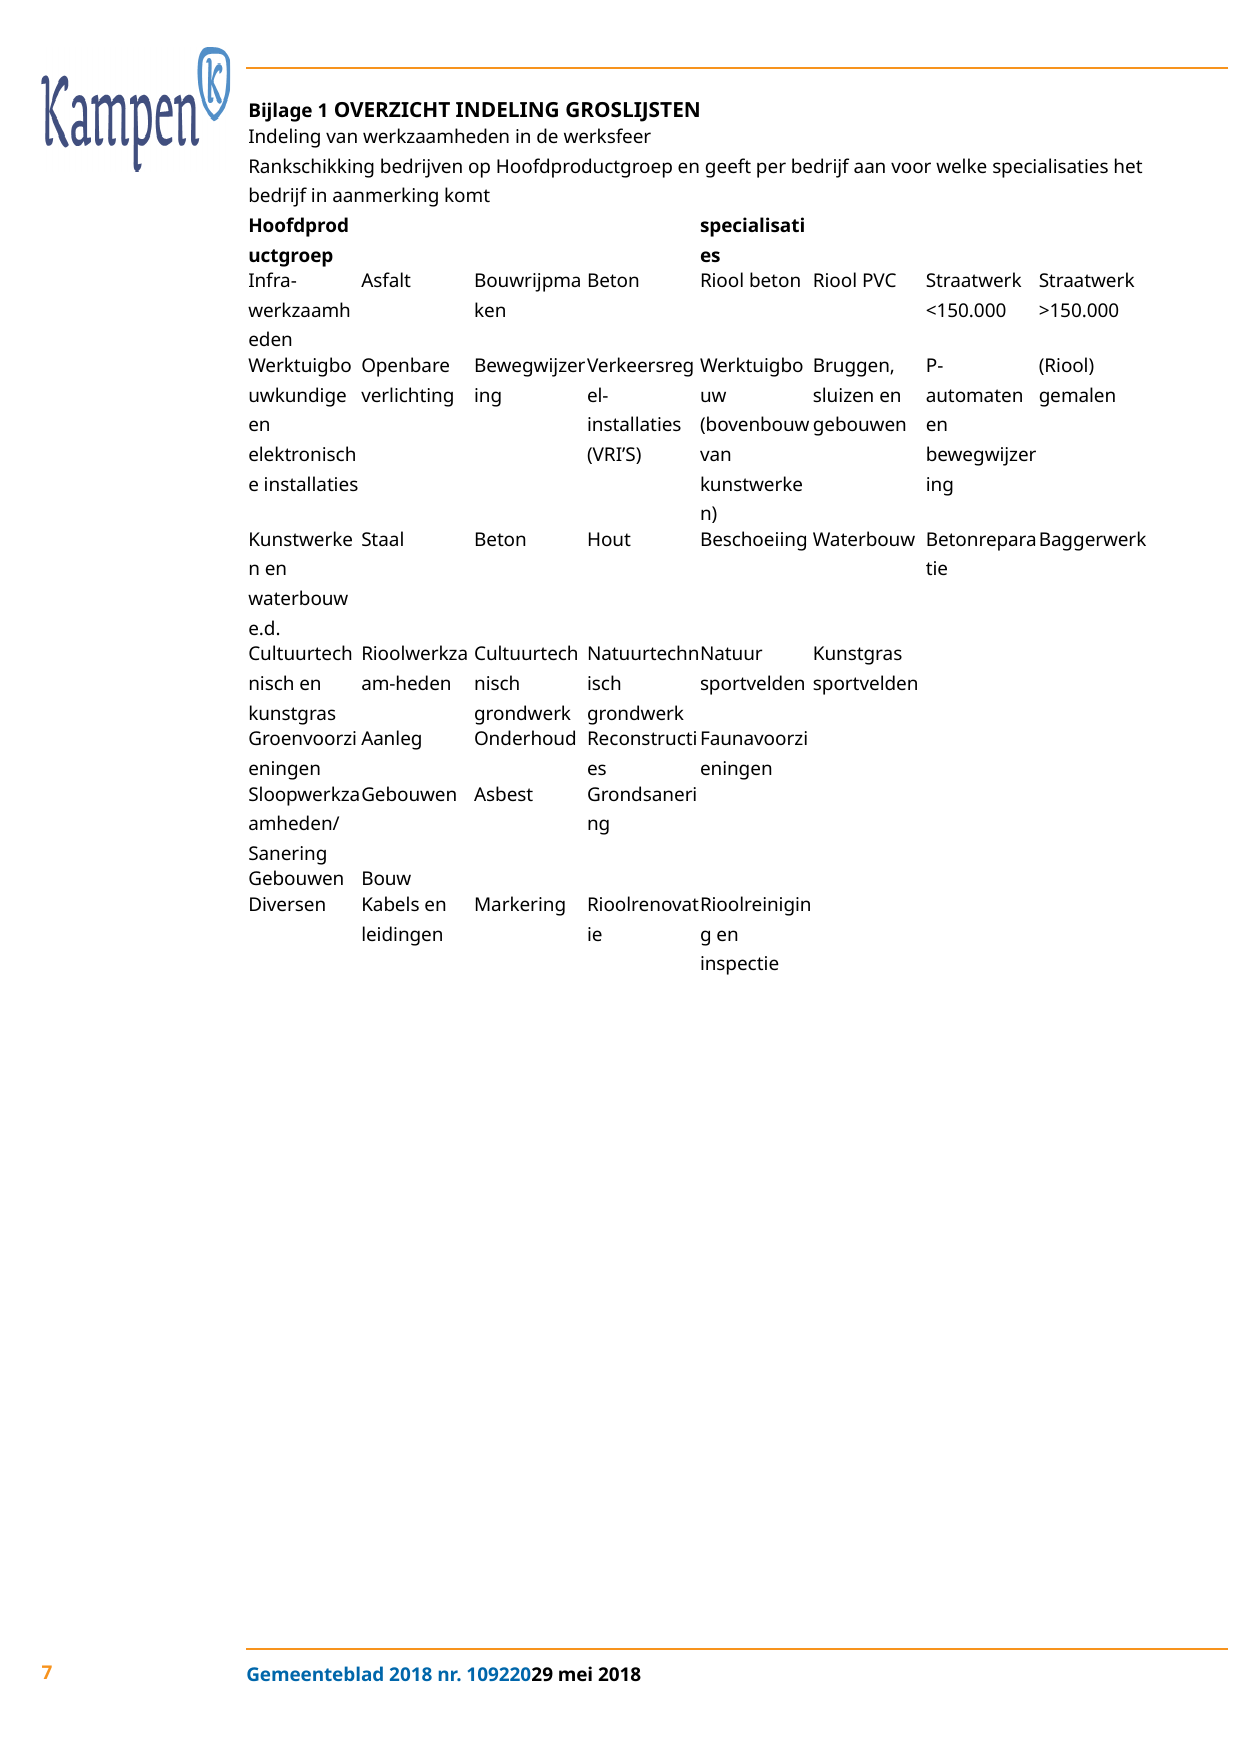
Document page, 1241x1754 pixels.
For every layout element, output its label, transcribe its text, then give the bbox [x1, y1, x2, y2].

table_cell [700, 866, 813, 891]
table_cell [1039, 891, 1152, 976]
table_header [1039, 212, 1152, 267]
table_header [361, 212, 474, 267]
table_cell [1039, 781, 1152, 866]
table_cell Bouw [361, 866, 474, 891]
table_cell Gebouwen [248, 866, 361, 891]
table_cell Kunstgras sportvelden [813, 641, 926, 725]
table_cell Staal [361, 526, 474, 641]
table_cell Cultuurtechnisch grondwerk [474, 641, 587, 725]
table_cell Betonreparatie [926, 526, 1038, 641]
table_cell Bruggen, sluizen en gebouwen [813, 353, 926, 526]
table_cell Asfalt [361, 268, 474, 352]
picture [41, 47, 231, 172]
table_cell Baggerwerk [1039, 526, 1152, 641]
table_cell [700, 781, 813, 866]
table_cell Gebouwen [361, 781, 474, 866]
table_header specialisaties [700, 212, 813, 267]
table_cell Riool beton [700, 268, 813, 352]
table_cell Kabels en leidingen [361, 891, 474, 976]
table_header [813, 212, 926, 267]
table_cell Asbest [474, 781, 587, 866]
table_cell [926, 781, 1038, 866]
table_cell [1039, 866, 1152, 891]
table_cell Natuur sportvelden [700, 641, 813, 725]
table_cell Grondsanering [587, 781, 700, 866]
table_cell [813, 866, 926, 891]
table_cell Markering [474, 891, 587, 976]
table_cell Werktuigbouw (bovenbouw van kunstwerken) [700, 353, 813, 526]
table_cell Straatwerk <150.000 [926, 268, 1038, 352]
table_cell Waterbouw [813, 526, 926, 641]
table_cell [813, 725, 926, 781]
table_cell Infra-werkzaamheden [248, 268, 361, 352]
table_cell Openbare verlichting [361, 353, 474, 526]
table_cell Verkeersregel-installaties (VRI’S) [587, 353, 700, 526]
table_cell Bouwrijpmaken [474, 268, 587, 352]
table_header Hoofdproductgroep [248, 212, 361, 267]
table_cell [1039, 641, 1152, 725]
table_header [926, 212, 1038, 267]
text Indeling van werkzaamheden in de werksfeer [248, 123, 1152, 149]
table_header [587, 212, 700, 267]
table_cell [926, 725, 1038, 781]
table_cell [813, 891, 926, 976]
table_cell Natuurtechnisch grondwerk [587, 641, 700, 725]
table_header [474, 212, 587, 267]
table_cell Rioolrenovatie [587, 891, 700, 976]
table_cell Bewegwijzering [474, 353, 587, 526]
table_cell Reconstructies [587, 725, 700, 781]
table_cell Beton [474, 526, 587, 641]
table_cell Riool PVC [813, 268, 926, 352]
table_cell Faunavoorzieningen [700, 725, 813, 781]
table_cell Werktuigbouwkundige en elektronische installaties [248, 353, 361, 526]
table_cell [587, 866, 700, 891]
table_cell (Riool) gemalen [1039, 353, 1152, 526]
table_cell Aanleg [361, 725, 474, 781]
text Bijlage 1 OVERZICHT INDELING GROSLIJSTEN [248, 95, 1152, 123]
text Rankschikking bedrijven op Hoofdproductgroep en geeft per bedrijf aan voor welke specialisaties het bedrijf in aanmerking komt [248, 153, 1152, 208]
table_cell Diversen [248, 891, 361, 976]
table_cell [474, 866, 587, 891]
table_cell Groenvoorzieningen [248, 725, 361, 781]
table_cell [926, 891, 1038, 976]
table_cell Rioolreiniging en inspectie [700, 891, 813, 976]
table_cell Sloopwerkzaamheden/Sanering [248, 781, 361, 866]
table_cell Cultuurtechnisch en kunstgras [248, 641, 361, 725]
table_cell Rioolwerkzaam-heden [361, 641, 474, 725]
table_cell Hout [587, 526, 700, 641]
table_cell Onderhoud [474, 725, 587, 781]
table_cell [1039, 725, 1152, 781]
table_cell [926, 866, 1038, 891]
table_cell Straatwerk >150.000 [1039, 268, 1152, 352]
table_cell P-automaten en bewegwijzering [926, 353, 1038, 526]
table_cell Kunstwerken en waterbouw e.d. [248, 526, 361, 641]
table_cell [926, 641, 1038, 725]
table_cell [813, 781, 926, 866]
table_cell Beton [587, 268, 700, 352]
table_cell Beschoeiing [700, 526, 813, 641]
